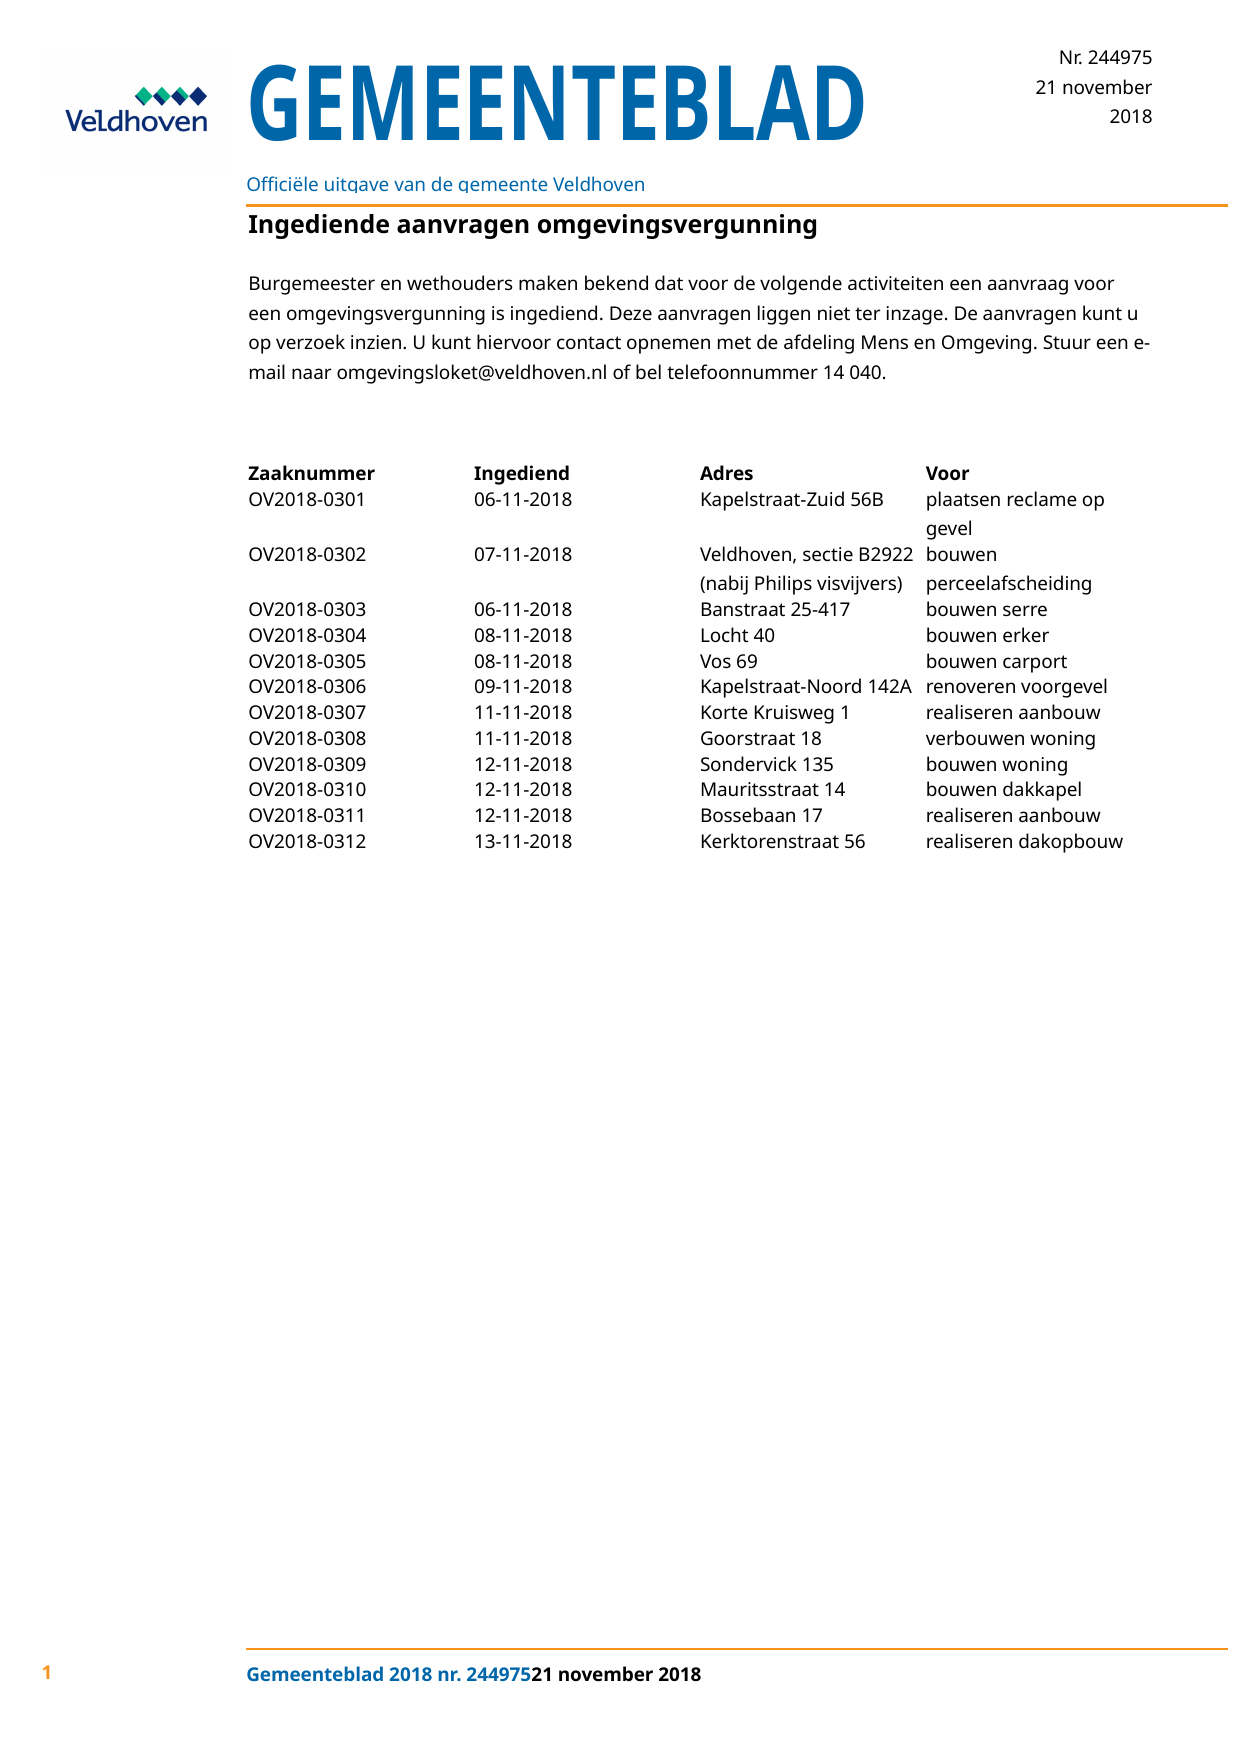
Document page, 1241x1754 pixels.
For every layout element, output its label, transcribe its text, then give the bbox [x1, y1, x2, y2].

table_cell bouwen woning [926, 751, 1152, 776]
table_cell 09-11-2018 [474, 674, 700, 699]
table_cell Veldhoven, sectie B2922 (nabij Philips visvijvers) [700, 541, 926, 596]
table_cell 06-11-2018 [474, 596, 700, 622]
table_header Voor [926, 460, 1152, 486]
table_cell OV2018-0306 [248, 674, 474, 699]
table_cell 12-11-2018 [474, 776, 700, 802]
text Burgemeester en wethouders maken bekend dat voor de volgende activiteiten een aanvraag voor een omgevingsvergunning is ingediend. Deze aanvragen liggen niet ter inzage. De aanvragen kunt u op verzoek inzien. U kunt hiervoor contact opnemen met de afdeling Mens en Omgeving. Stuur een e-mail naar omgevingsloket@veldhoven.nl of bel telefoonnummer 14 040. [248, 270, 1152, 385]
table_cell OV2018-0301 [248, 486, 474, 541]
text Ingediende aanvragen omgevingsvergunning [248, 207, 1152, 241]
table_cell Sondervick 135 [700, 751, 926, 776]
table_cell realiseren dakopbouw [926, 828, 1152, 854]
table_cell OV2018-0304 [248, 622, 474, 648]
table_cell plaatsen reclame op gevel [926, 486, 1152, 541]
table_cell 08-11-2018 [474, 648, 700, 673]
table_cell Kapelstraat-Noord 142A [700, 674, 926, 699]
table_cell Banstraat 25-417 [700, 596, 926, 622]
table_cell 11-11-2018 [474, 699, 700, 725]
table_header Adres [700, 460, 926, 486]
table_cell 13-11-2018 [474, 828, 700, 854]
table_cell renoveren voorgevel [926, 674, 1152, 699]
table_cell verbouwen woning [926, 725, 1152, 751]
table_cell 06-11-2018 [474, 486, 700, 541]
picture [41, 47, 231, 172]
table_cell OV2018-0308 [248, 725, 474, 751]
table_cell bouwen dakkapel [926, 776, 1152, 802]
table_cell realiseren aanbouw [926, 802, 1152, 828]
table_cell 11-11-2018 [474, 725, 700, 751]
table_cell 08-11-2018 [474, 622, 700, 648]
table_cell Korte Kruisweg 1 [700, 699, 926, 725]
table_cell Locht 40 [700, 622, 926, 648]
table_cell Mauritsstraat 14 [700, 776, 926, 802]
table_cell OV2018-0303 [248, 596, 474, 622]
table_cell OV2018-0312 [248, 828, 474, 854]
table_cell bouwen carport [926, 648, 1152, 673]
table_cell bouwen perceelafscheiding [926, 541, 1152, 596]
table_cell OV2018-0311 [248, 802, 474, 828]
table_cell realiseren aanbouw [926, 699, 1152, 725]
table_cell bouwen serre [926, 596, 1152, 622]
table_header Zaaknummer [248, 460, 474, 486]
table_cell Vos 69 [700, 648, 926, 673]
table_cell bouwen erker [926, 622, 1152, 648]
table_cell OV2018-0302 [248, 541, 474, 596]
table_cell OV2018-0305 [248, 648, 474, 673]
table_cell OV2018-0307 [248, 699, 474, 725]
table_cell 12-11-2018 [474, 802, 700, 828]
table_cell Bossebaan 17 [700, 802, 926, 828]
table_cell 12-11-2018 [474, 751, 700, 776]
table_cell 07-11-2018 [474, 541, 700, 596]
table_cell OV2018-0310 [248, 776, 474, 802]
table_cell Kerktorenstraat 56 [700, 828, 926, 854]
table_cell Goorstraat 18 [700, 725, 926, 751]
table_header Ingediend [474, 460, 700, 486]
table_cell OV2018-0309 [248, 751, 474, 776]
table_cell Kapelstraat-Zuid 56B [700, 486, 926, 541]
